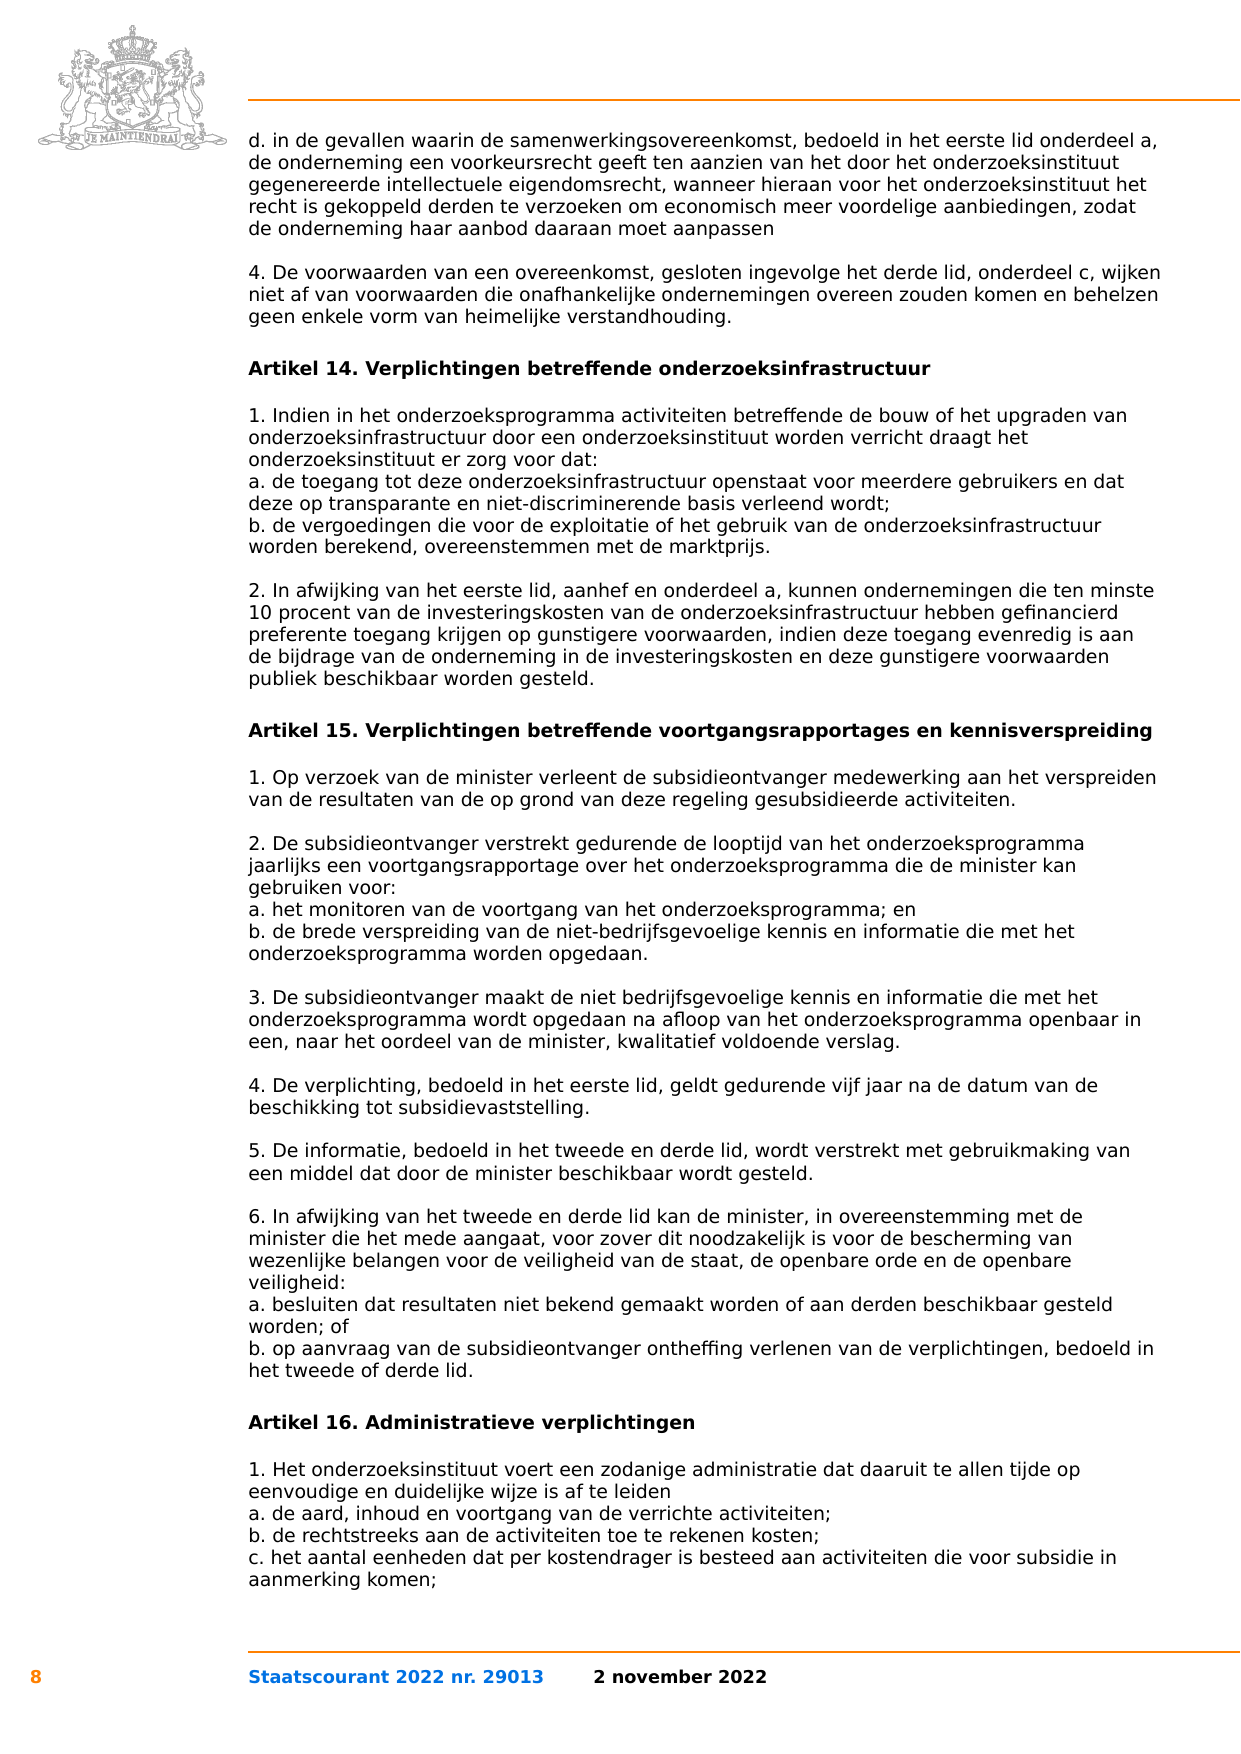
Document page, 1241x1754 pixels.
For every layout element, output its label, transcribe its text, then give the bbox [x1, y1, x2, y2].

text a. de aard, inhoud en voortgang van de verrichte activiteiten; [248, 1503, 1163, 1525]
text 2. De subsidieontvanger verstrekt gedurende de looptijd van het onderzoeksprogramma jaarlijks een voortgangsrapportage over het onderzoeksprogramma die de minister kan gebruiken voor: [248, 833, 1163, 899]
text 2. In afwijking van het eerste lid, aanhef en onderdeel a, kunnen ondernemingen die ten minste 10 procent van de investeringskosten van de onderzoeksinfrastructuur hebben gefinancierd preferente toegang krijgen op gunstigere voorwaarden, indien deze toegang evenredig is aan de bijdrage van de onderneming in de investeringskosten en deze gunstigere voorwaarden publiek beschikbaar worden gesteld. [248, 580, 1163, 690]
text 5. De informatie, bedoeld in het tweede en derde lid, wordt verstrekt met gebruikmaking van een middel dat door de minister beschikbaar wordt gesteld. [248, 1140, 1163, 1184]
text 1. Indien in het onderzoeksprogramma activiteiten betreffende de bouw of het upgraden van onderzoeksinfrastructuur door een onderzoeksinstituut worden verricht draagt het onderzoeksinstituut er zorg voor dat: [248, 404, 1163, 471]
text b. de brede verspreiding van de niet-bedrijfsgevoelige kennis en informatie die met het onderzoeksprogramma worden opgedaan. [248, 921, 1163, 965]
text 1. Het onderzoeksinstituut voert een zodanige administratie dat daaruit te allen tijde op eenvoudige en duidelijke wijze is af te leiden [248, 1459, 1163, 1503]
text c. het aantal eenheden dat per kostendrager is besteed aan activiteiten die voor subsidie in aanmerking komen; [248, 1547, 1163, 1591]
picture [38, 25, 227, 150]
text b. de vergoedingen die voor de exploitatie of het gebruik van de onderzoeksinfrastructuur worden berekend, overeenstemmen met de marktprijs. [248, 514, 1163, 558]
text 1. Op verzoek van de minister verleent de subsidieontvanger medewerking aan het verspreiden van de resultaten van de op grond van deze regeling gesubsidieerde activiteiten. [248, 767, 1163, 811]
text a. de toegang tot deze onderzoeksinfrastructuur openstaat voor meerdere gebruikers en dat deze op transparante en niet-discriminerende basis verleend wordt; [248, 471, 1163, 514]
text b. op aanvraag van de subsidieontvanger ontheffing verlenen van de verplichtingen, bedoeld in het tweede of derde lid. [248, 1338, 1163, 1382]
text 4. De voorwaarden van een overeenkomst, gesloten ingevolge het derde lid, onderdeel c, wijken niet af van voorwaarden die onafhankelijke ondernemingen overeen zouden komen en behelzen geen enkele vorm van heimelijke verstandhouding. [248, 262, 1163, 328]
text a. besluiten dat resultaten niet bekend gemaakt worden of aan derden beschikbaar gesteld worden; of [248, 1294, 1163, 1338]
text 4. De verplichting, bedoeld in het eerste lid, geldt gedurende vijf jaar na de datum van de beschikking tot subsidievaststelling. [248, 1074, 1163, 1118]
subtitle Artikel 14. Verplichtingen betreffende onderzoeksinfrastructuur [248, 358, 1163, 379]
text 3. De subsidieontvanger maakt de niet bedrijfsgevoelige kennis en informatie die met het onderzoeksprogramma wordt opgedaan na afloop van het onderzoeksprogramma openbaar in een, naar het oordeel van de minister, kwalitatief voldoende verslag. [248, 987, 1163, 1053]
subtitle Artikel 15. Verplichtingen betreffende voortgangsrapportages en kennisverspreiding [248, 720, 1163, 742]
text a. het monitoren van de voortgang van het onderzoeksprogramma; en [248, 899, 1163, 921]
text d. in de gevallen waarin de samenwerkingsovereenkomst, bedoeld in het eerste lid onderdeel a, de onderneming een voorkeursrecht geeft ten aanzien van het door het onderzoeksinstituut gegenereerde intellectuele eigendomsrecht, wanneer hieraan voor het onderzoeksinstituut het recht is gekoppeld derden te verzoeken om economisch meer voordelige aanbiedingen, zodat de onderneming haar aanbod daaraan moet aanpassen [248, 130, 1163, 240]
subtitle Artikel 16. Administratieve verplichtingen [248, 1412, 1163, 1434]
text b. de rechtstreeks aan de activiteiten toe te rekenen kosten; [248, 1525, 1163, 1547]
text 6. In afwijking van het tweede en derde lid kan de minister, in overeenstemming met de minister die het mede aangaat, voor zover dit noodzakelijk is voor de bescherming van wezenlijke belangen voor de veiligheid van de staat, de openbare orde en de openbare veiligheid: [248, 1206, 1163, 1294]
